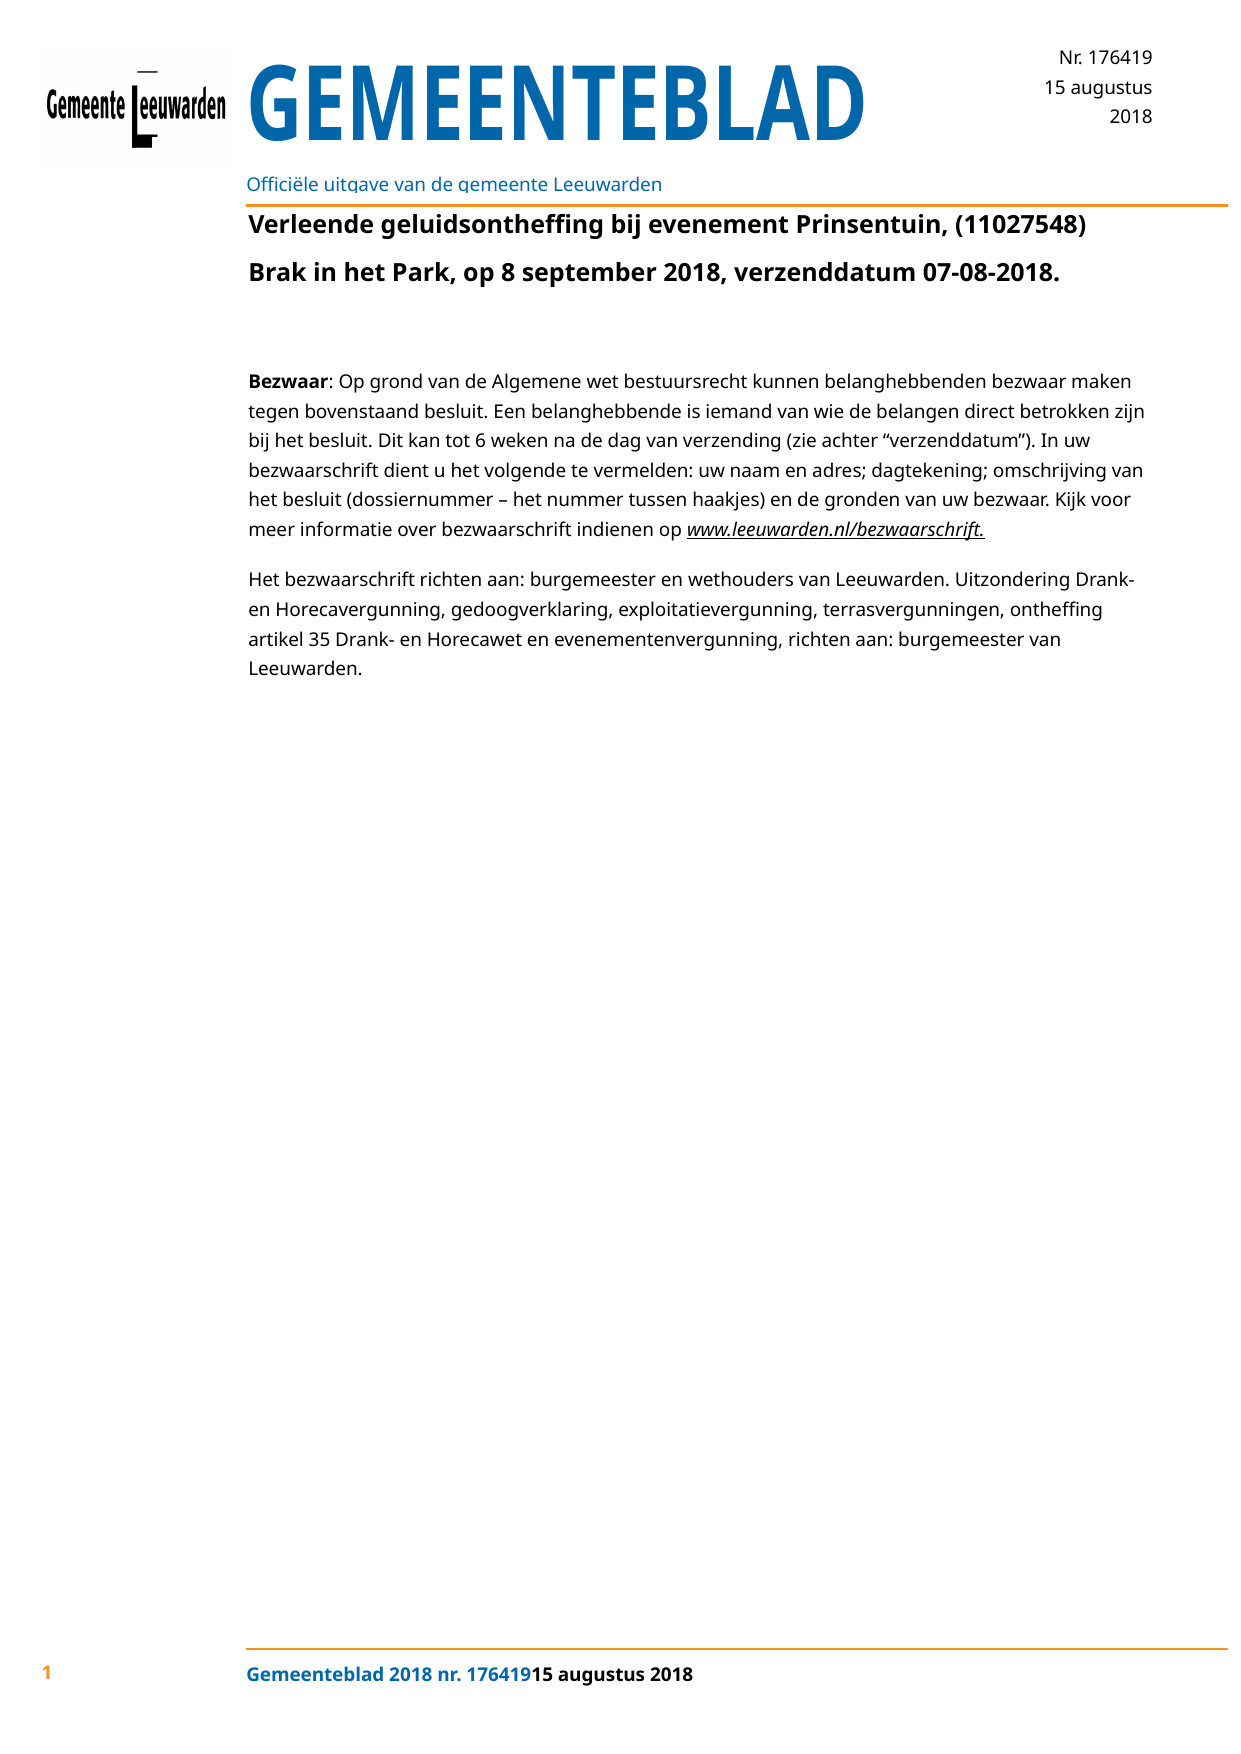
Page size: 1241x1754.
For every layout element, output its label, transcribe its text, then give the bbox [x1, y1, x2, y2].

text Het bezwaarschrift richten aan: burgemeester en wethouders van Leeuwarden. Uitzondering Drank- en Horecavergunning, gedoogverklaring, exploitatievergunning, terrasvergunningen, ontheffing artikel 35 Drank- en Horecawet en evenementenvergunning, richten aan: burgemeester van Leeuwarden. [248, 567, 1152, 681]
text Bezwaar: Op grond van de Algemene wet bestuursrecht kunnen belanghebbenden bezwaar maken tegen bovenstaand besluit. Een belanghebbende is iemand van wie de belangen direct betrokken zijn bij het besluit. Dit kan tot 6 weken na de dag van verzending (zie achter “verzenddatum”). In uw bezwaarschrift dient u het volgende te vermelden: uw naam en adres; dagtekening; omschrijving van het besluit (dossiernummer – het nummer tussen haakjes) en de gronden van uw bezwaar. Kijk voor meer informatie over bezwaarschrift indienen op www.leeuwarden.nl/bezwaarschrift. [248, 368, 1152, 542]
text Verleende geluidsontheffing bij evenement Prinsentuin, (11027548) Brak in het Park, op 8 september 2018, verzenddatum 07-08-2018. [248, 207, 1152, 288]
picture [41, 47, 231, 172]
